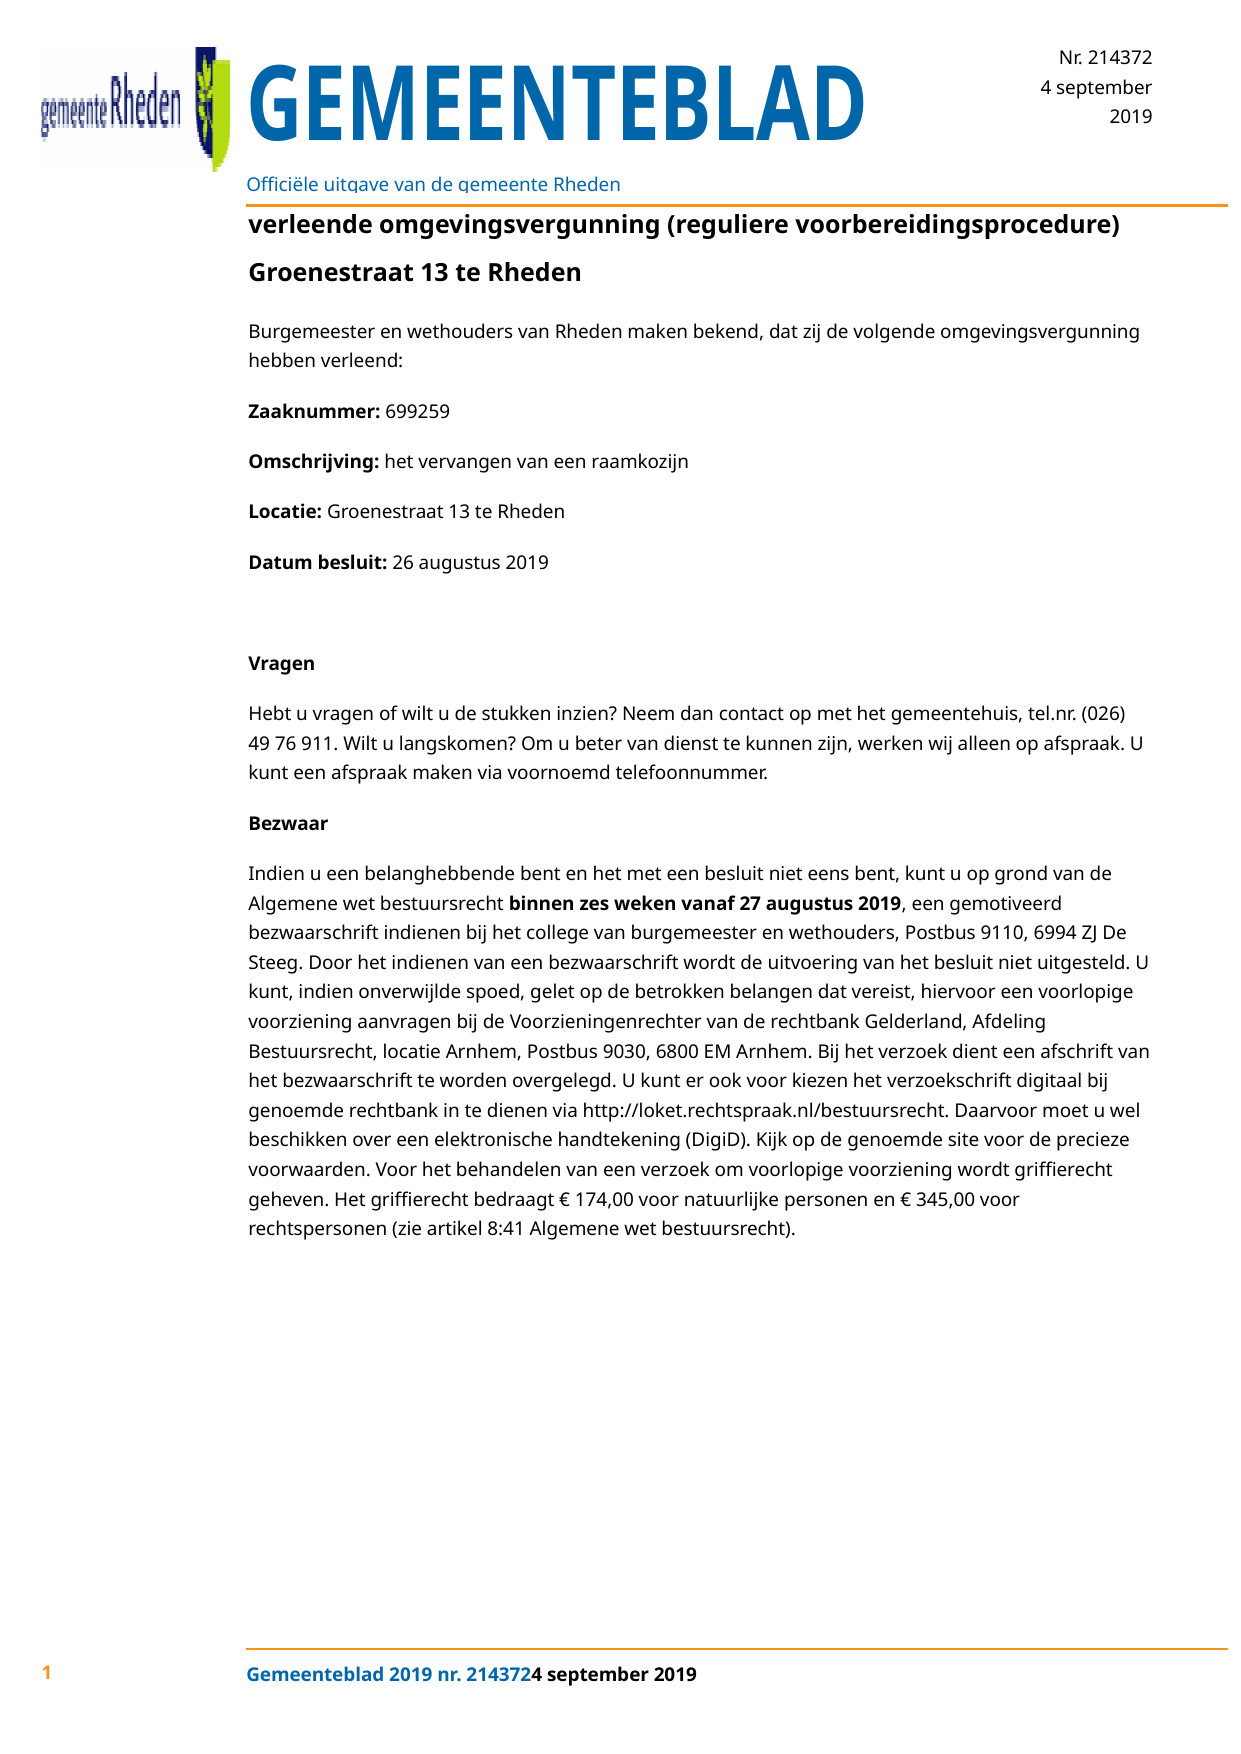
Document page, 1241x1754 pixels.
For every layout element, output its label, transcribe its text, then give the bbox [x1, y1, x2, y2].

text Hebt u vragen of wilt u de stukken inzien? Neem dan contact op met het gemeentehuis, tel.nr. (026) 49 76 911. Wilt u langskomen? Om u beter van dienst te kunnen zijn, werken wij alleen op afspraak. U kunt een afspraak maken via voornoemd telefoonnummer. [248, 700, 1152, 785]
text verleende omgevingsvergunning (reguliere voorbereidingsprocedure) Groenestraat 13 te Rheden [248, 207, 1152, 288]
text Bezwaar [248, 810, 1152, 836]
text Omschrijving: het vervangen van een raamkozijn [248, 448, 1152, 474]
text Locatie: Groenestraat 13 te Rheden [248, 499, 1152, 524]
text Zaaknummer: 699259 [248, 398, 1152, 424]
text Datum besluit: 26 augustus 2019 [248, 549, 1152, 575]
text Indien u een belanghebbende bent en het met een besluit niet eens bent, kunt u op grond van de Algemene wet bestuursrecht binnen zes weken vanaf 27 augustus 2019, een gemotiveerd bezwaarschrift indienen bij het college van burgemeester en wethouders, Postbus 9110, 6994 ZJ De Steeg. Door het indienen van een bezwaarschrift wordt de uitvoering van het besluit niet uitgesteld. U kunt, indien onverwijlde spoed, gelet op de betrokken belangen dat vereist, hiervoor een voorlopige voorziening aanvragen bij de Voorzieningenrechter van de rechtbank Gelderland, Afdeling Bestuursrecht, locatie Arnhem, Postbus 9030, 6800 EM Arnhem. Bij het verzoek dient een afschrift van het bezwaarschrift te worden overgelegd. U kunt er ook voor kiezen het verzoekschrift digitaal bij genoemde rechtbank in te dienen via http://loket.rechtspraak.nl/bestuursrecht. Daarvoor moet u wel beschikken over een elektronische handtekening (DigiD). Kijk op de genoemde site voor de precieze voorwaarden. Voor het behandelen van een verzoek om voorlopige voorziening wordt griffierecht geheven. Het griffierecht bedraagt € 174,00 voor natuurlijke personen en € 345,00 voor rechtspersonen (zie artikel 8:41 Algemene wet bestuursrecht). [248, 860, 1152, 1241]
text Burgemeester en wethouders van Rheden maken bekend, dat zij de volgende omgevingsvergunning hebben verleend: [248, 318, 1152, 373]
text Vragen [248, 650, 1152, 676]
picture [41, 47, 231, 172]
